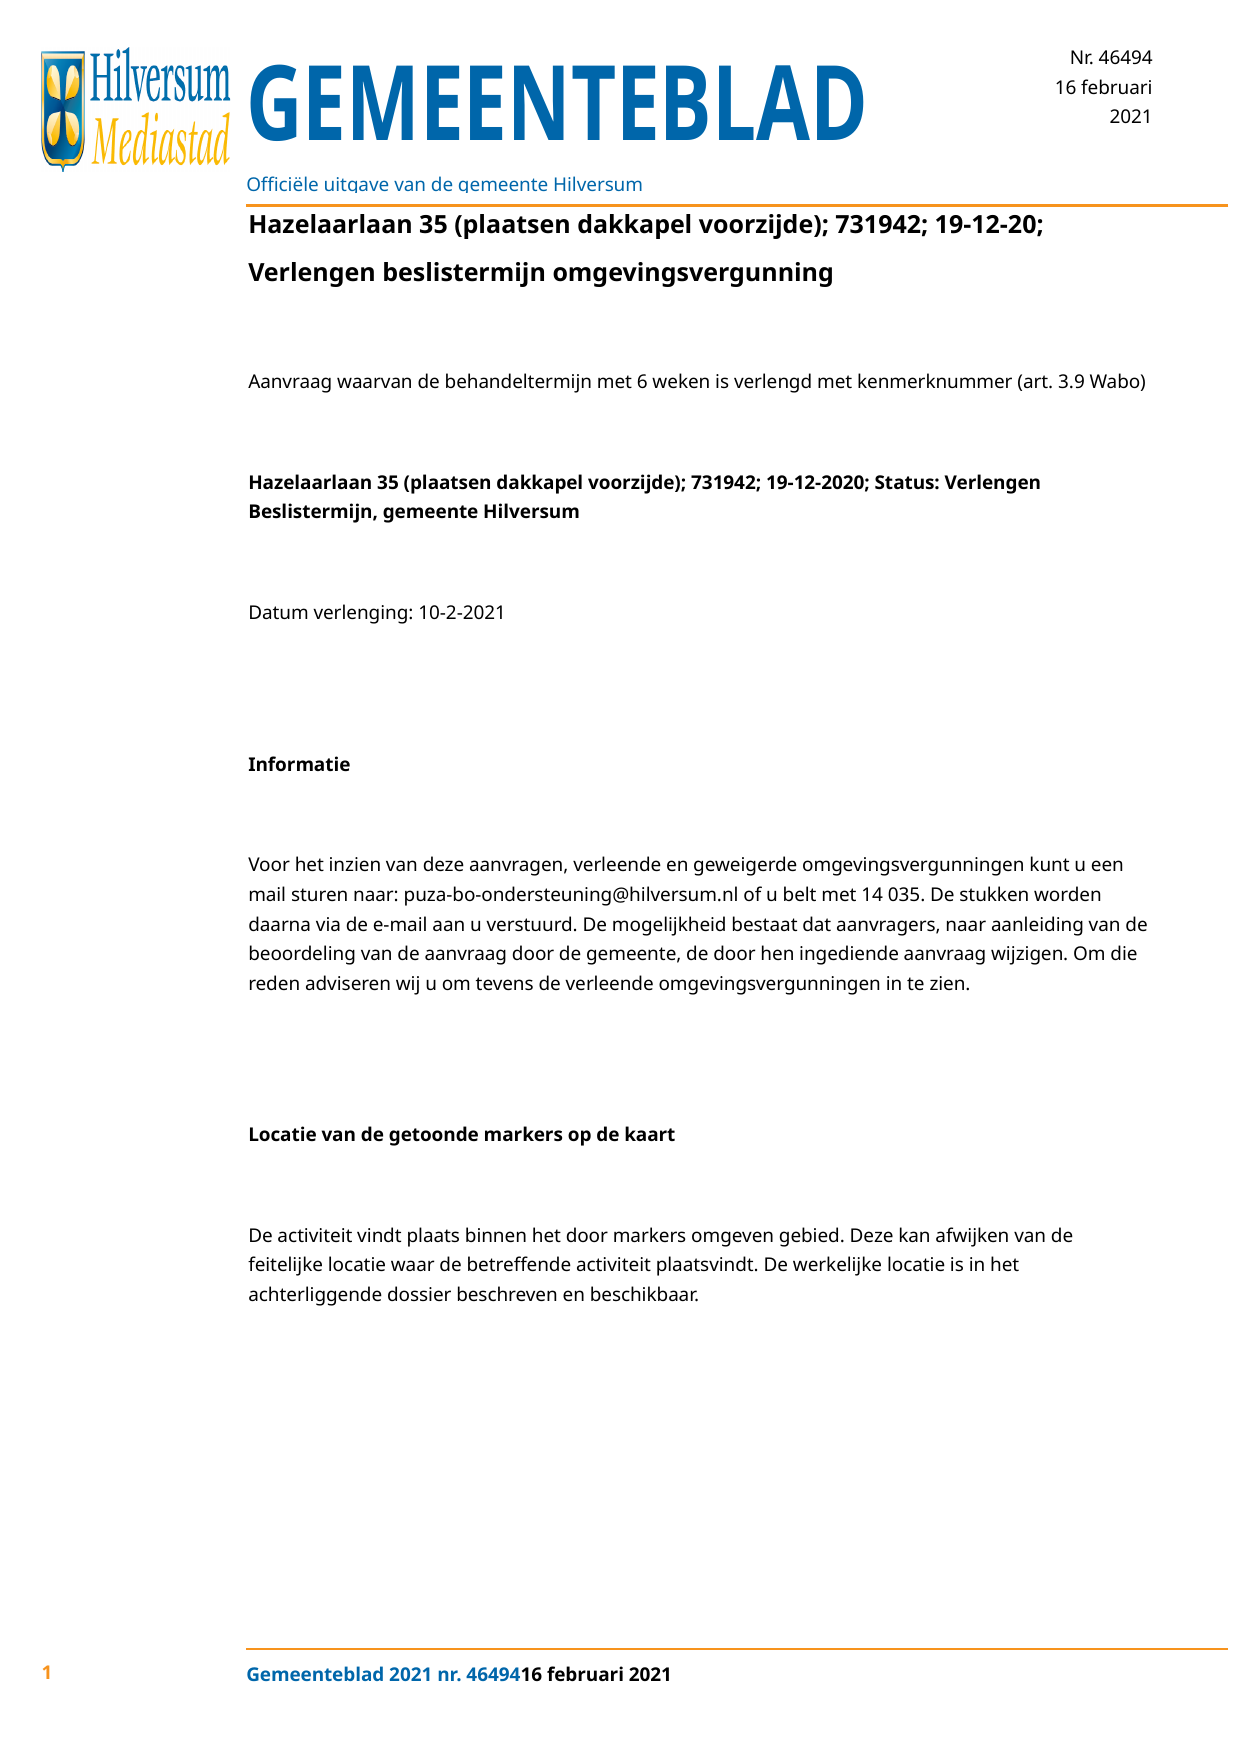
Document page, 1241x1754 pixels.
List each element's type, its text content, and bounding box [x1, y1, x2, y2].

text Hazelaarlaan 35 (plaatsen dakkapel voorzijde); 731942; 19-12-20; Verlengen beslistermijn omgevingsvergunning [248, 207, 1152, 288]
text Hazelaarlaan 35 (plaatsen dakkapel voorzijde); 731942; 19-12-2020; Status: Verlengen Beslistermijn, gemeente Hilversum [248, 469, 1152, 524]
text Datum verlenging: 10-2-2021 [248, 599, 1152, 625]
picture [41, 47, 231, 172]
text Informatie [248, 751, 1152, 777]
text Voor het inzien van deze aanvragen, verleende en geweigerde omgevingsvergunningen kunt u een mail sturen naar: puza-bo-ondersteuning@hilversum.nl of u belt met 14 035. De stukken worden daarna via de e-mail aan u verstuurd. De mogelijkheid bestaat dat aanvragers, naar aanleiding van de beoordeling van de aanvraag door de gemeente, de door hen ingediende aanvraag wijzigen. Om die reden adviseren wij u om tevens de verleende omgevingsvergunningen in te zien. [248, 852, 1152, 996]
text Locatie van de getoonde markers op de kaart [248, 1121, 1152, 1147]
text De activiteit vindt plaats binnen het door markers omgeven gebied. Deze kan afwijken van de feitelijke locatie waar de betreffende activiteit plaatsvindt. De werkelijke locatie is in het achterliggende dossier beschreven en beschikbaar. [248, 1222, 1152, 1307]
text Aanvraag waarvan de behandeltermijn met 6 weken is verlengd met kenmerknummer (art. 3.9 Wabo) [248, 368, 1152, 394]
